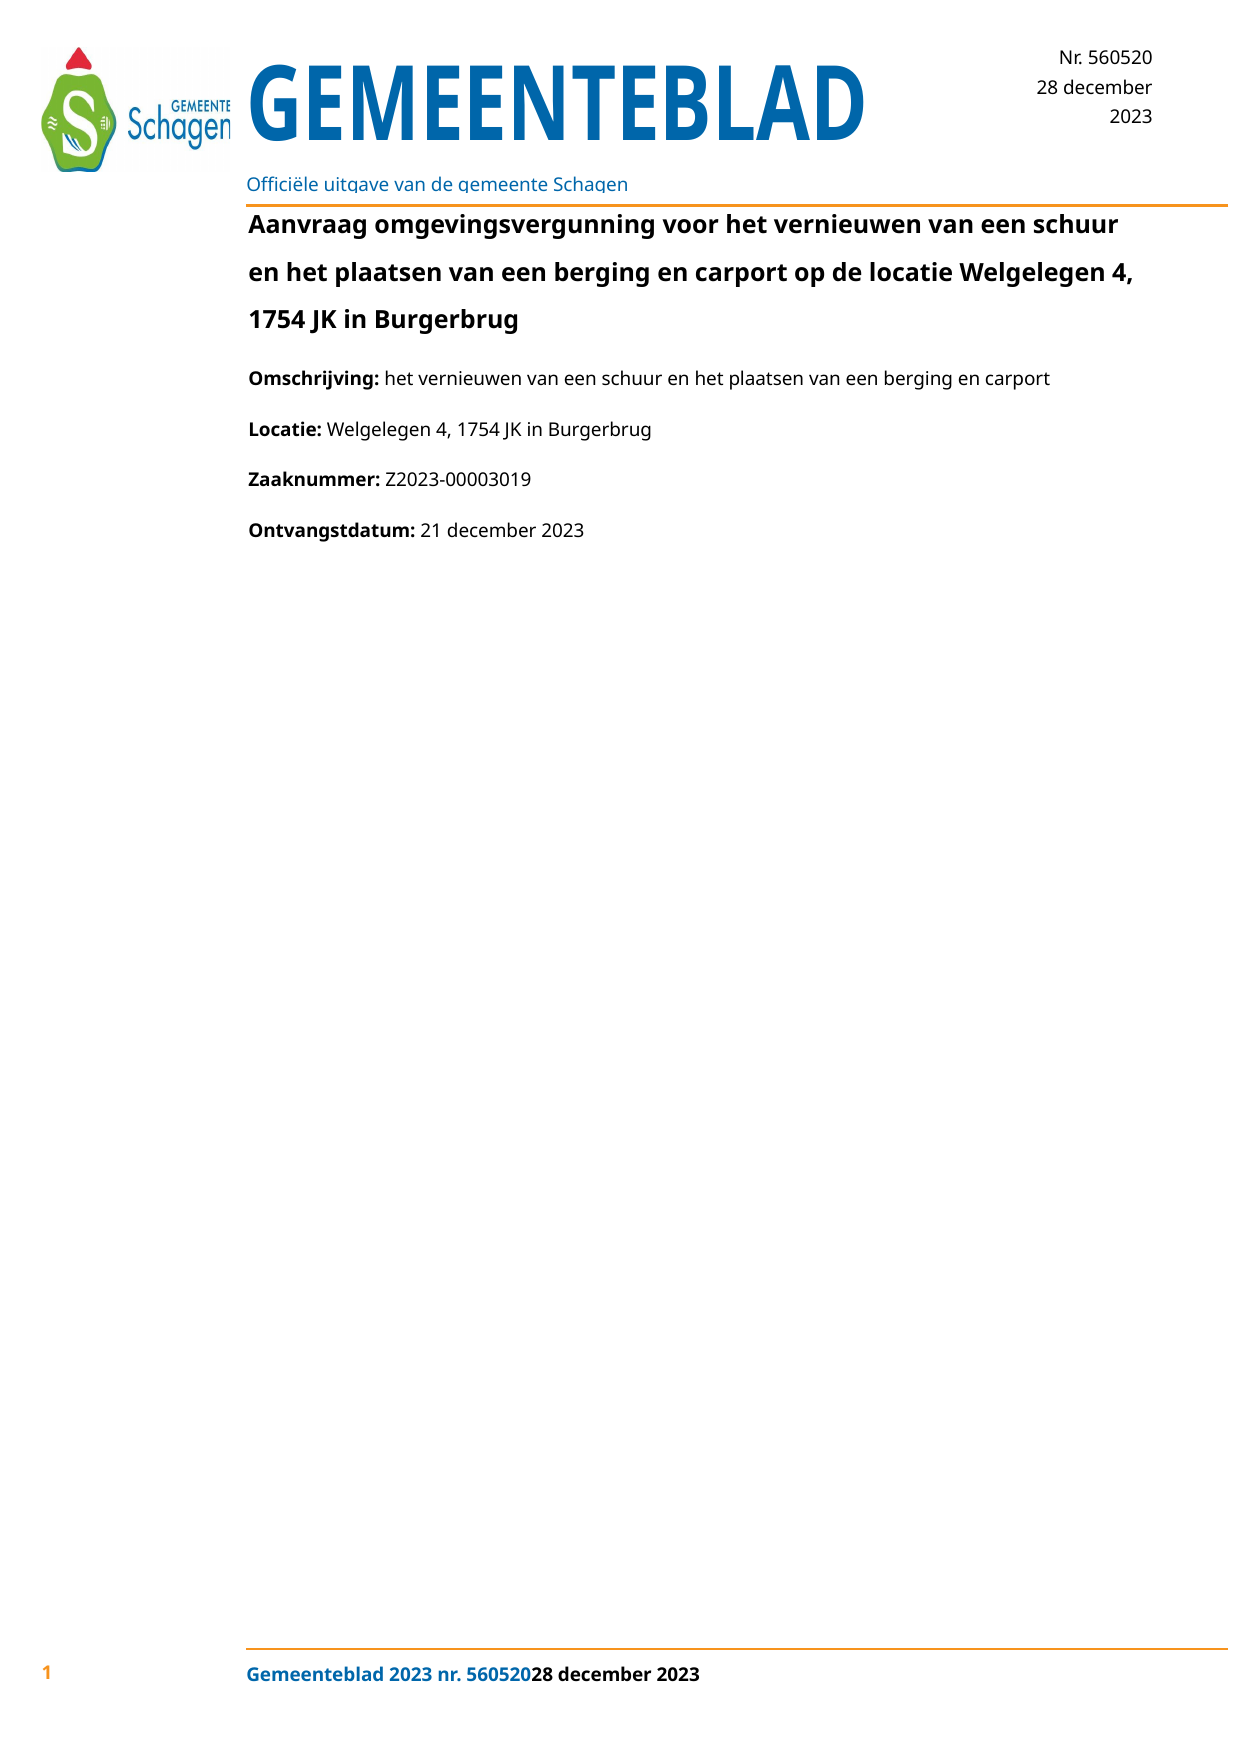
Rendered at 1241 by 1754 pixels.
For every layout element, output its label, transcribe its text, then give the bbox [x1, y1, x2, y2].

picture [41, 47, 231, 172]
text Ontvangstdatum: 21 december 2023 [248, 517, 1152, 542]
text Locatie: Welgelegen 4, 1754 JK in Burgerbrug [248, 416, 1152, 442]
text Omschrijving: het vernieuwen van een schuur en het plaatsen van een berging en carport [248, 366, 1152, 391]
text Zaaknummer: Z2023-00003019 [248, 466, 1152, 492]
text Aanvraag omgevingsvergunning voor het vernieuwen van een schuur en het plaatsen van een berging en carport op de locatie Welgelegen 4, 1754 JK in Burgerbrug [248, 207, 1152, 336]
